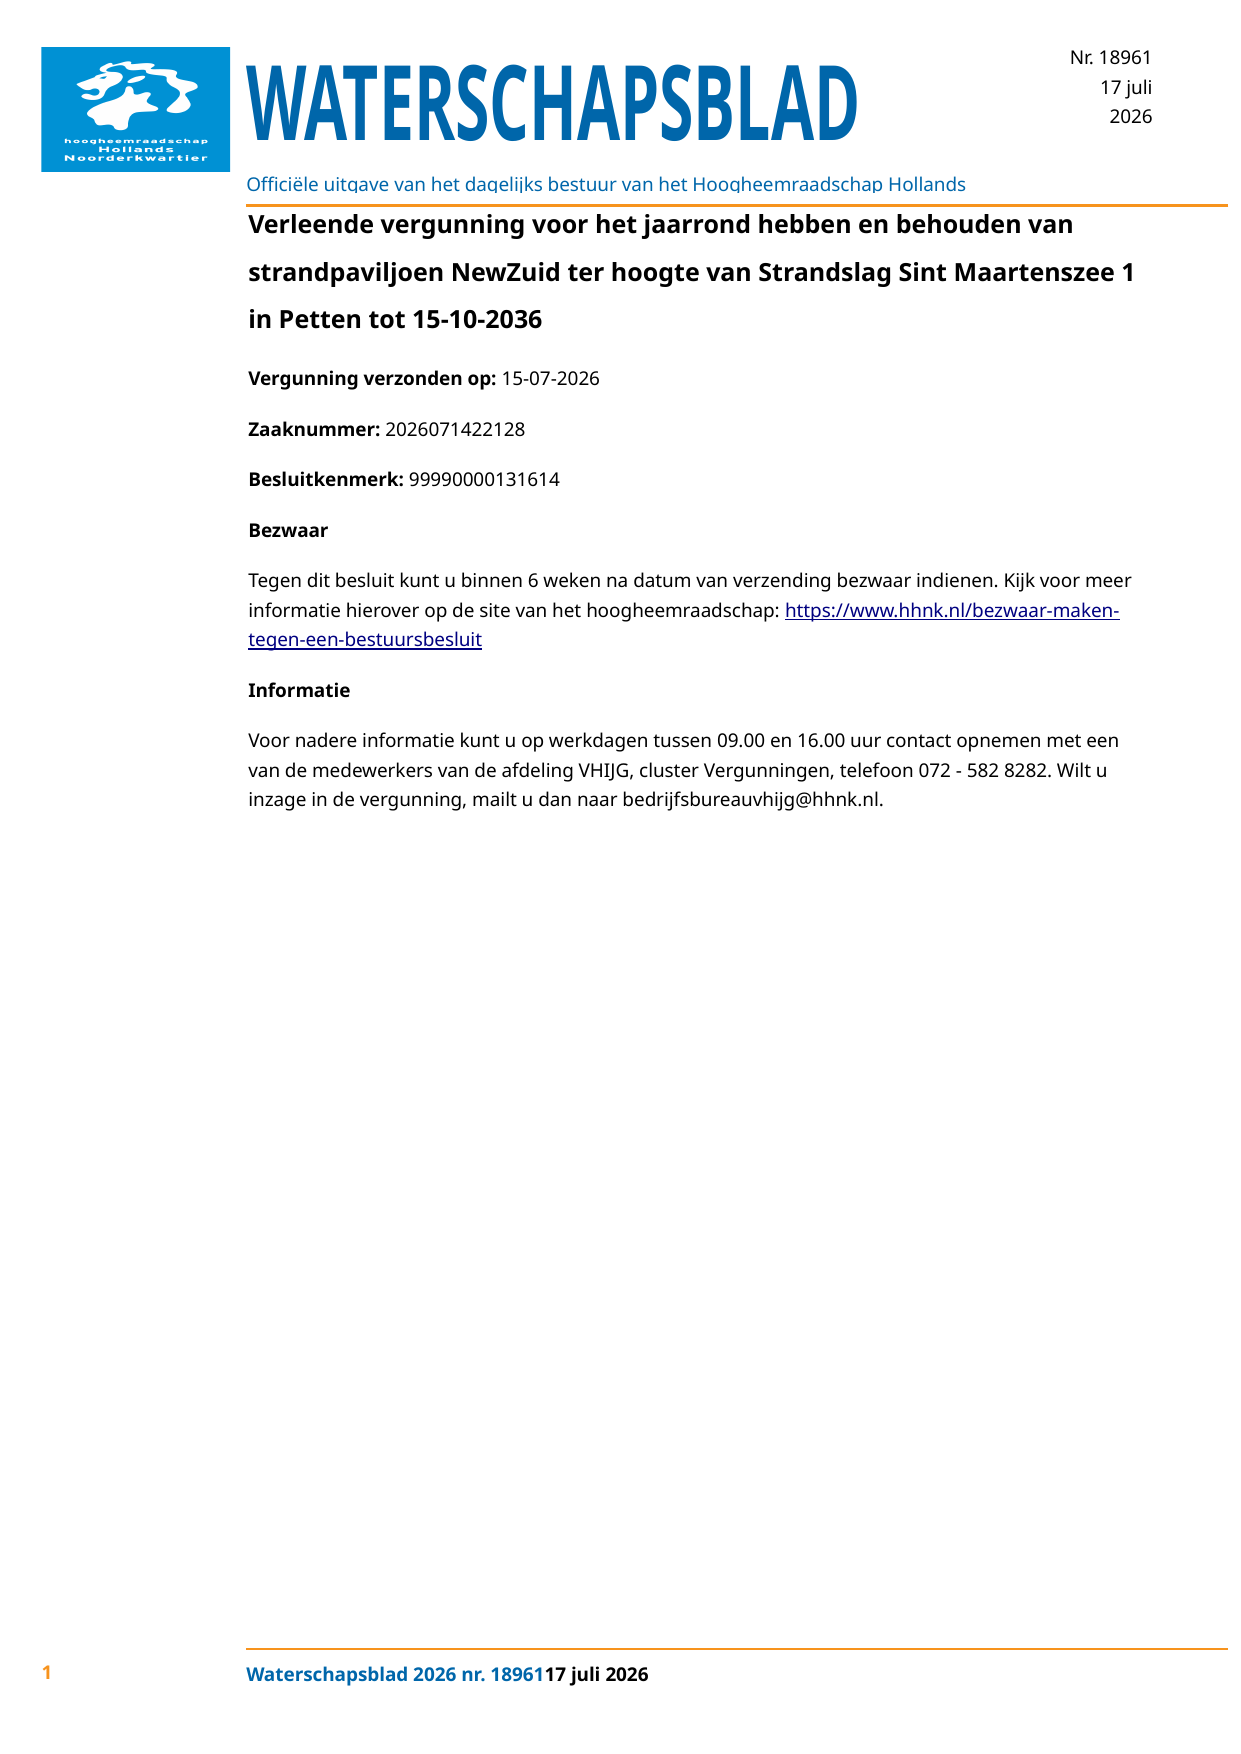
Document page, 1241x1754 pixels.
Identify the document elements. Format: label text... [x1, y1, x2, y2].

picture [88, 87, 157, 130]
text Verleende vergunning voor het jaarrond hebben en behouden van strandpaviljoen NewZuid ter hoogte van Strandslag Sint Maartenszee 1 in Petten tot 15-10-2036 [248, 207, 1152, 336]
text Bezwaar [248, 517, 1152, 542]
text Vergunning verzonden op: 15-07-2026 [248, 366, 1152, 391]
text Besluitkenmerk: 99990000131614 [248, 466, 1152, 492]
picture [129, 76, 144, 82]
text Zaaknummer: 2026071422128 [248, 416, 1152, 442]
text Tegen dit besluit kunt u binnen 6 weken na datum van verzending bezwaar indienen. Kijk voor meer informatie hierover op de site van het hoogheemraadschap: https://www.hhnk.nl/bezwaar-maken-tegen-een-bestuursbesluit [248, 567, 1152, 652]
picture [78, 64, 122, 99]
picture [118, 62, 197, 112]
text Informatie [248, 677, 1152, 702]
text Voor nadere informatie kunt u op werkdagen tussen 09.00 en 16.00 uur contact opnemen met een van de medewerkers van de afdeling VHIJG, cluster Vergunningen, telefoon 072 - 582 8282. Wilt u inzage in de vergunning, mailt u dan naar bedrijfsbureauvhijg@hhnk.nl. [248, 727, 1152, 812]
